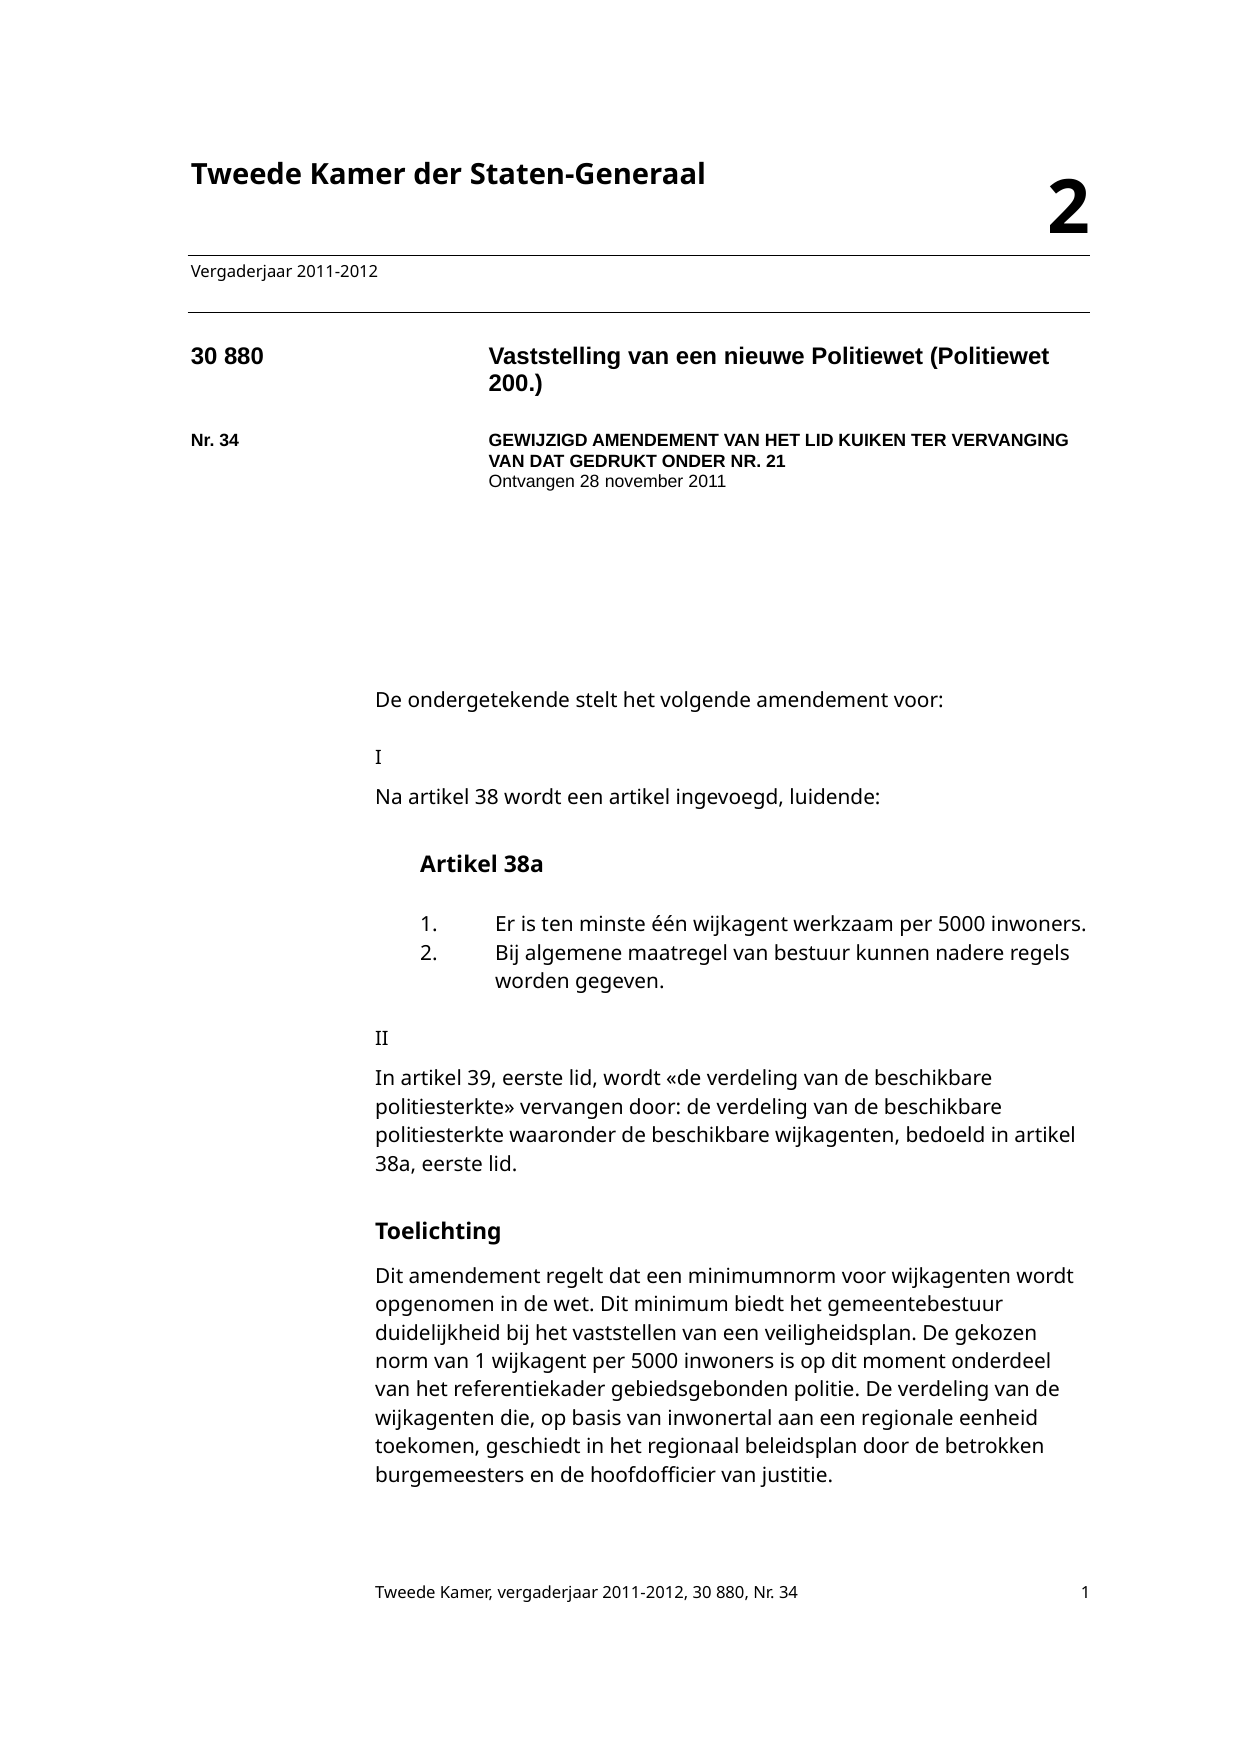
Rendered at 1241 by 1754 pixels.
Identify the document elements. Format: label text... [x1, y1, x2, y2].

text II [375, 1024, 1090, 1052]
table_cell Vergaderjaar 2011-2012 [188, 256, 485, 312]
table_cell [485, 313, 1090, 339]
subtitle Toelichting [375, 1214, 1090, 1246]
text I [375, 743, 1090, 770]
table_cell 30 880 [188, 339, 485, 427]
text In artikel 39, eerste lid, wordt «de verdeling van de beschikbare politiesterkte» vervangen door: de verdeling van de beschikbare politiesterkte waaronder de beschikbare wijkagenten, bedoeld in artikel 38a, eerste lid. [375, 1063, 1090, 1177]
table_header Tweede Kamer der Staten-Generaal [188, 150, 909, 255]
table_cell [188, 313, 485, 339]
text Dit amendement regelt dat een minimumnorm voor wijkagenten wordt opgenomen in de wet. Dit minimum biedt het gemeentebestuur duidelijkheid bij het vaststellen van een veiligheidsplan. De gekozen norm van 1 wijkagent per 5000 inwoners is op dit moment onderdeel van het referentiekader gebiedsgebonden politie. De verdeling van de wijkagenten die, op basis van inwonertal aan een regionale eenheid toekomen, geschiedt in het regionaal beleidsplan door de betrokken burgemeesters en de hoofdofficier van justitie. [375, 1261, 1090, 1488]
text De ondergetekende stelt het volgende amendement voor: [375, 685, 1090, 713]
table_header 2 [910, 150, 1090, 255]
table_cell [485, 256, 1090, 312]
list Bij algemene maatregel van bestuur kunnen nadere regels worden gegeven. [420, 938, 1090, 994]
list Er is ten minste één wijkagent werkzaam per 5000 inwoners. [420, 909, 1090, 938]
table_cell Vaststelling van een nieuwe Politiewet (Politiewet 200.) [485, 339, 1090, 427]
table_cell Nr. 34 [188, 427, 485, 566]
text Na artikel 38 wordt een artikel ingevoegd, luidende: [375, 782, 1090, 811]
table_cell GEWIJZIGD AMENDEMENT VAN HET LID KUIKEN TER VERVANGING VAN DAT GEDRUKT ONDER NR. 21 Ontvangen 28 november 2011 [485, 427, 1090, 566]
subtitle Artikel 38a [420, 848, 1090, 879]
